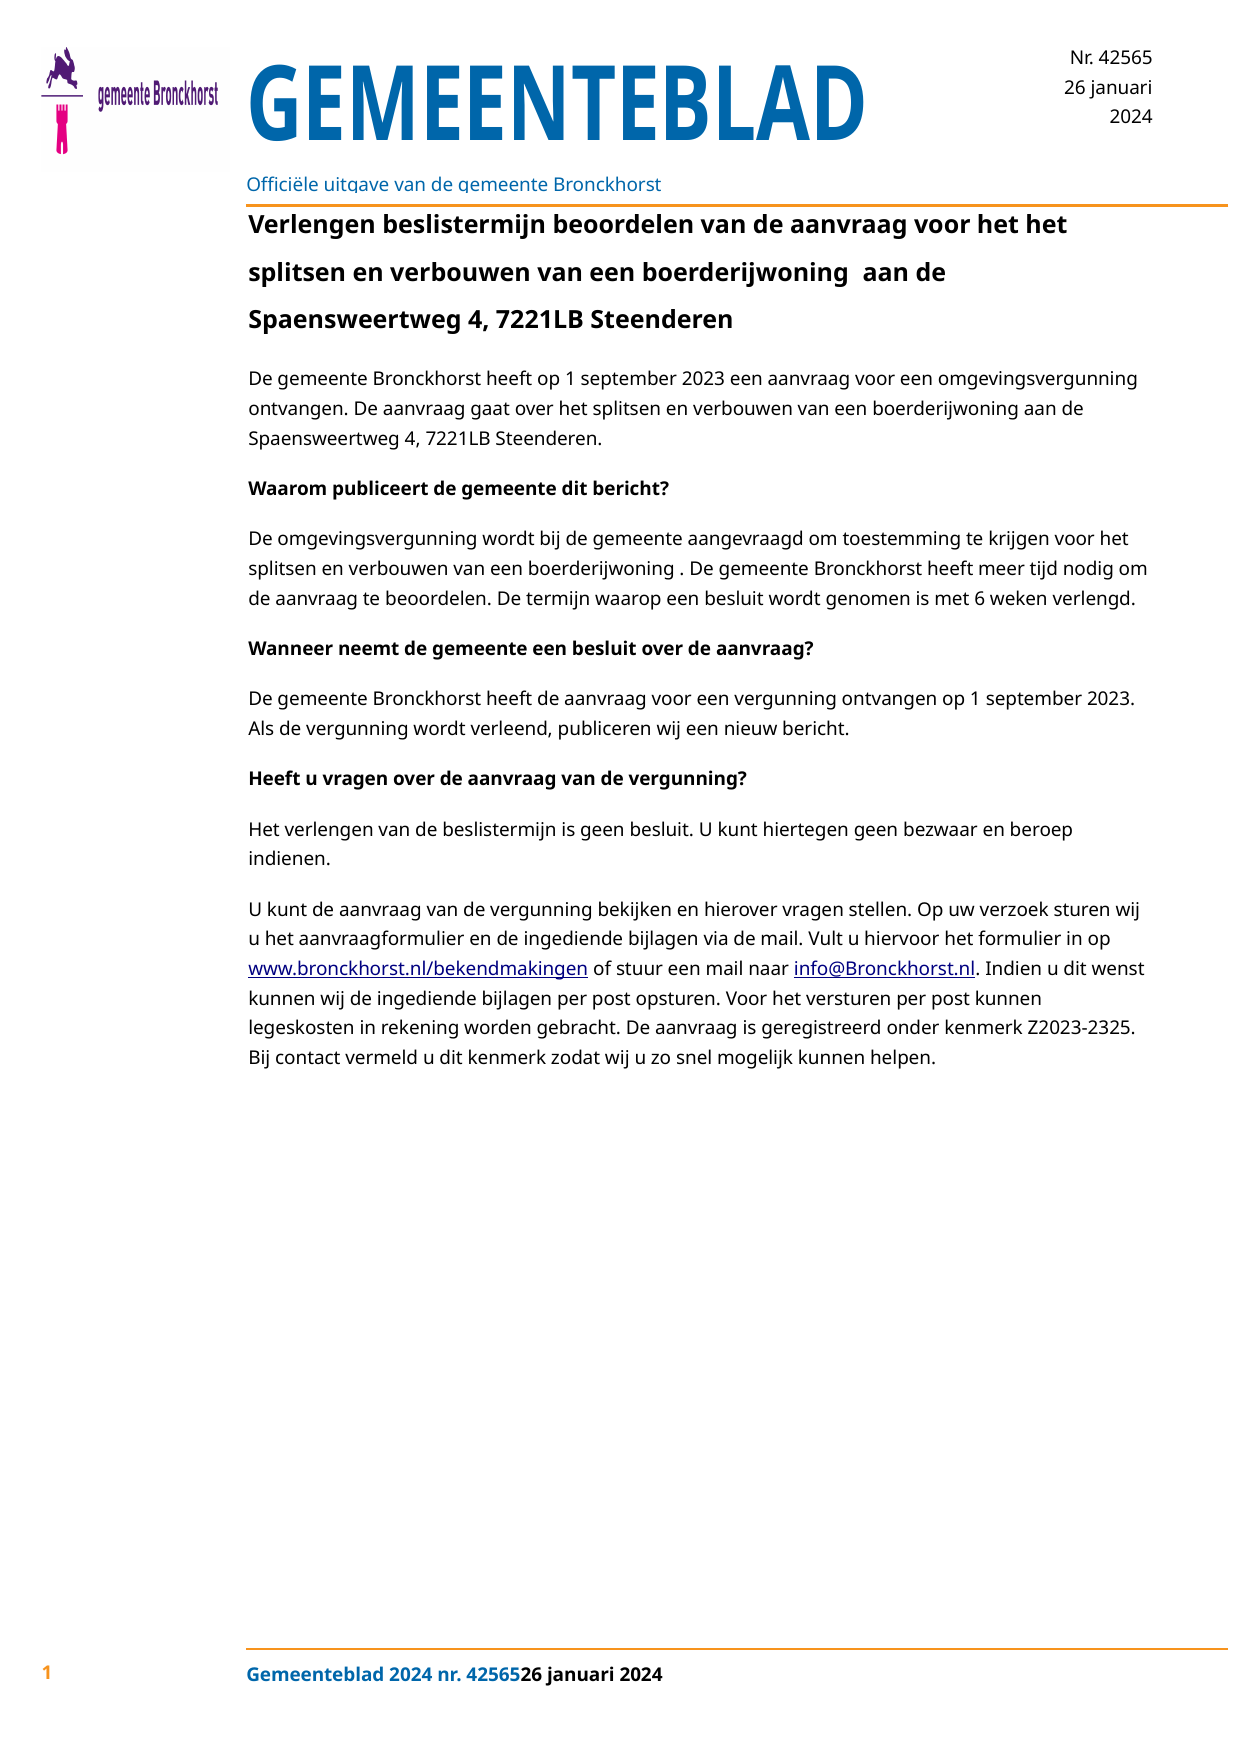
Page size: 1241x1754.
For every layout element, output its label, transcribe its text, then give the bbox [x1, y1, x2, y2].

text Wanneer neemt de gemeente een besluit over de aanvraag? [248, 635, 1152, 661]
text Het verlengen van de beslistermijn is geen besluit. U kunt hiertegen geen bezwaar en beroep indienen. [248, 816, 1152, 871]
text De omgevingsvergunning wordt bij de gemeente aangevraagd om toestemming te krijgen voor het splitsen en verbouwen van een boerderijwoning . De gemeente Bronckhorst heeft meer tijd nodig om de aanvraag te beoordelen. De termijn waarop een besluit wordt genomen is met 6 weken verlengd. [248, 526, 1152, 610]
text Heeft u vragen over de aanvraag van de vergunning? [248, 766, 1152, 791]
picture [41, 47, 231, 172]
text De gemeente Bronckhorst heeft op 1 september 2023 een aanvraag voor een omgevingsvergunning ontvangen. De aanvraag gaat over het splitsen en verbouwen van een boerderijwoning aan de Spaensweertweg 4, 7221LB Steenderen. [248, 366, 1152, 450]
text U kunt de aanvraag van de vergunning bekijken en hierover vragen stellen. Op uw verzoek sturen wij u het aanvraagformulier en de ingediende bijlagen via de mail. Vult u hiervoor het formulier in op www.bronckhorst.nl/bekendmakingen of stuur een mail naar info@Bronckhorst.nl. Indien u dit wenst kunnen wij de ingediende bijlagen per post opsturen. Voor het versturen per post kunnen legeskosten in rekening worden gebracht. De aanvraag is geregistreerd onder kenmerk Z2023-2325. Bij contact vermeld u dit kenmerk zodat wij u zo snel mogelijk kunnen helpen. [248, 896, 1152, 1069]
text Verlengen beslistermijn beoordelen van de aanvraag voor het het splitsen en verbouwen van een boerderijwoning aan de Spaensweertweg 4, 7221LB Steenderen [248, 207, 1152, 336]
text De gemeente Bronckhorst heeft de aanvraag voor een vergunning ontvangen op 1 september 2023. Als de vergunning wordt verleend, publiceren wij een nieuw bericht. [248, 686, 1152, 741]
text Waarom publiceert de gemeente dit bericht? [248, 475, 1152, 501]
